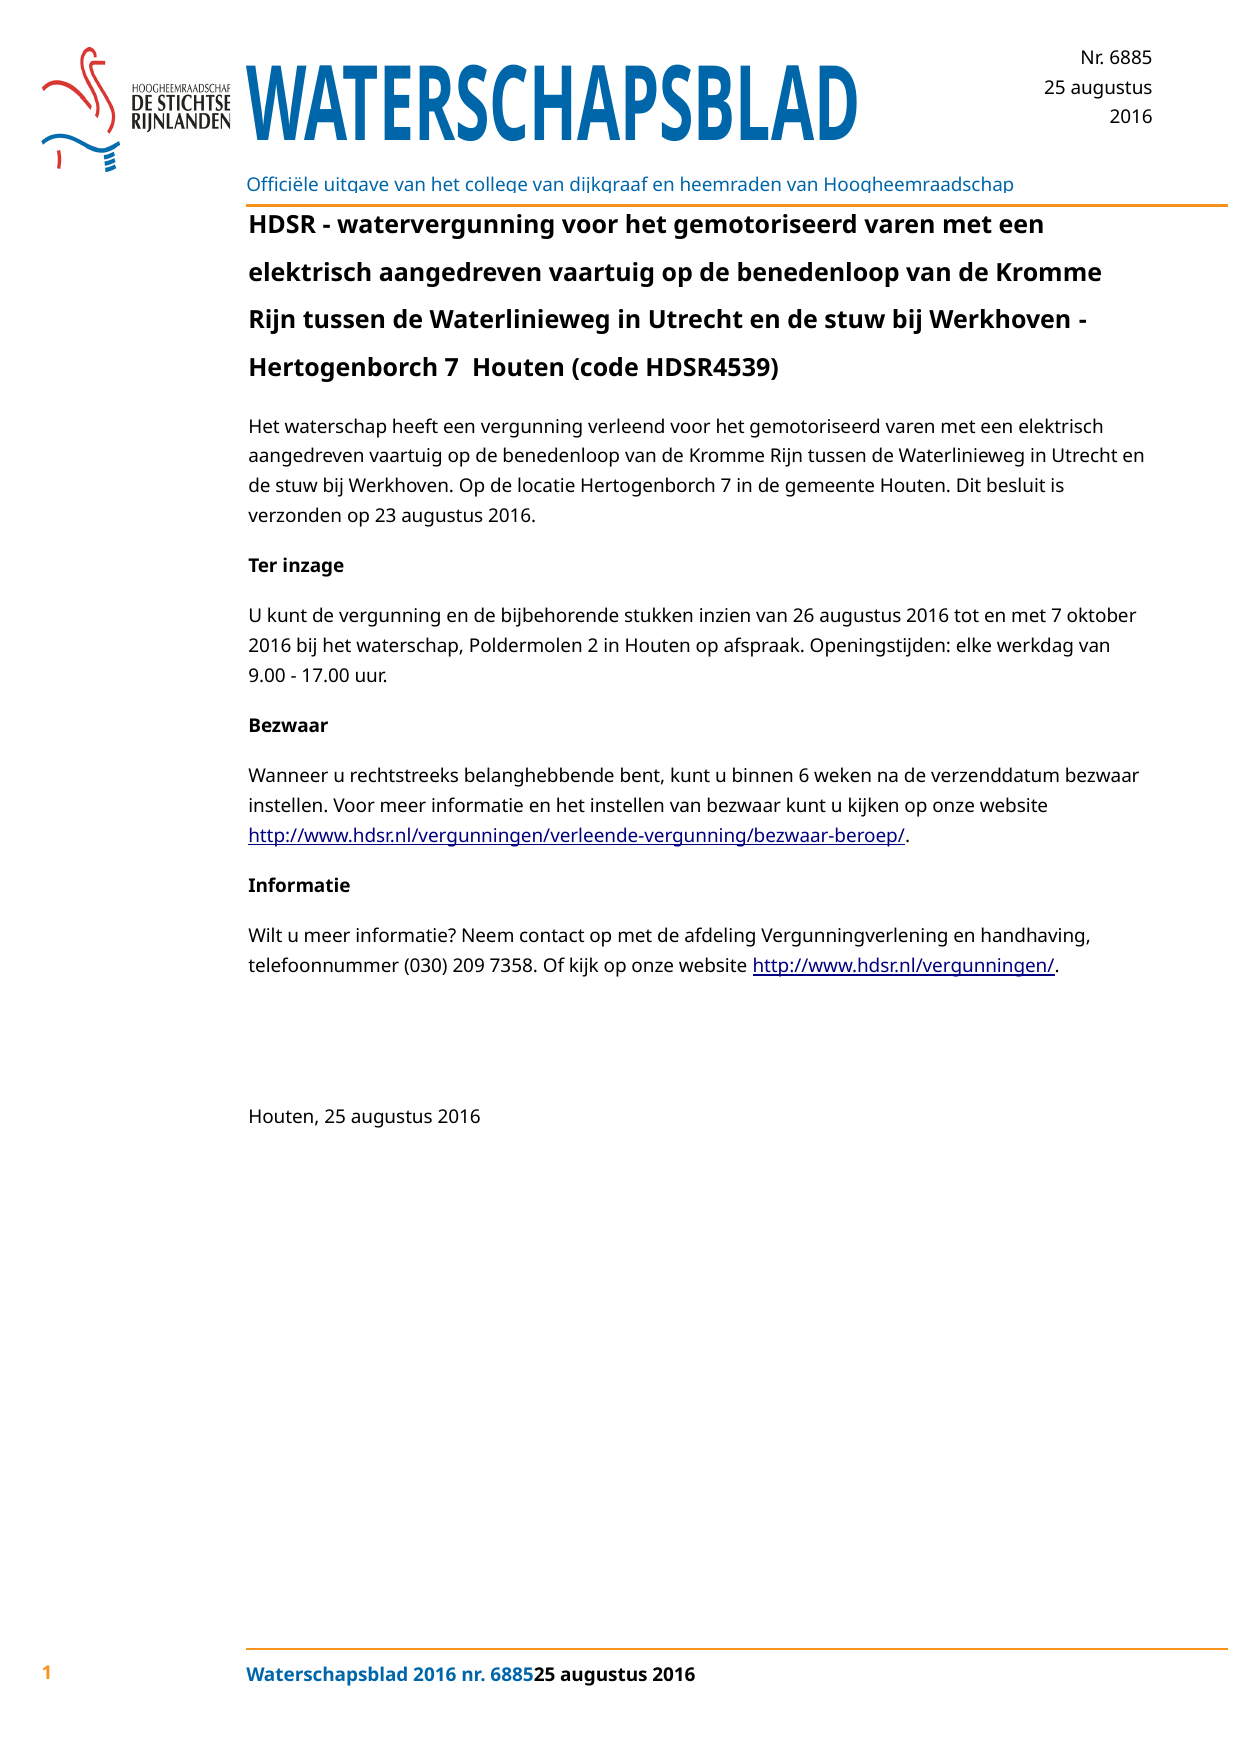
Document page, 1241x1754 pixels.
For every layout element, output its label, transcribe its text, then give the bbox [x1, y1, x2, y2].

text Ter inzage [248, 552, 1152, 578]
text Informatie [248, 872, 1152, 898]
text HDSR - watervergunning voor het gemotoriseerd varen met een elektrisch aangedreven vaartuig op de benedenloop van de Kromme Rijn tussen de Waterlinieweg in Utrecht en de stuw bij Werkhoven - Hertogenborch 7 Houten (code HDSR4539) [248, 207, 1152, 384]
picture [41, 47, 231, 172]
text Het waterschap heeft een vergunning verleend voor het gemotoriseerd varen met een elektrisch aangedreven vaartuig op de benedenloop van de Kromme Rijn tussen de Waterlinieweg in Utrecht en de stuw bij Werkhoven. Op de locatie Hertogenborch 7 in de gemeente Houten. Dit besluit is verzonden op 23 augustus 2016. [248, 413, 1152, 528]
text Wanneer u rechtstreeks belanghebbende bent, kunt u binnen 6 weken na de verzenddatum bezwaar instellen. Voor meer informatie en het instellen van bezwaar kunt u kijken op onze website http://www.hdsr.nl/vergunningen/verleende-vergunning/bezwaar-beroep/. [248, 763, 1152, 848]
text Bezwaar [248, 712, 1152, 738]
text Wilt u meer informatie? Neem contact op met de afdeling Vergunningverlening en handhaving, telefoonnummer (030) 209 7358. Of kijk op onze website http://www.hdsr.nl/vergunningen/. [248, 923, 1152, 978]
text Houten, 25 augustus 2016 [248, 1103, 1152, 1129]
text U kunt de vergunning en de bijbehorende stukken inzien van 26 augustus 2016 tot en met 7 oktober 2016 bij het waterschap, Poldermolen 2 in Houten op afspraak. Openingstijden: elke werkdag van 9.00 - 17.00 uur. [248, 603, 1152, 688]
